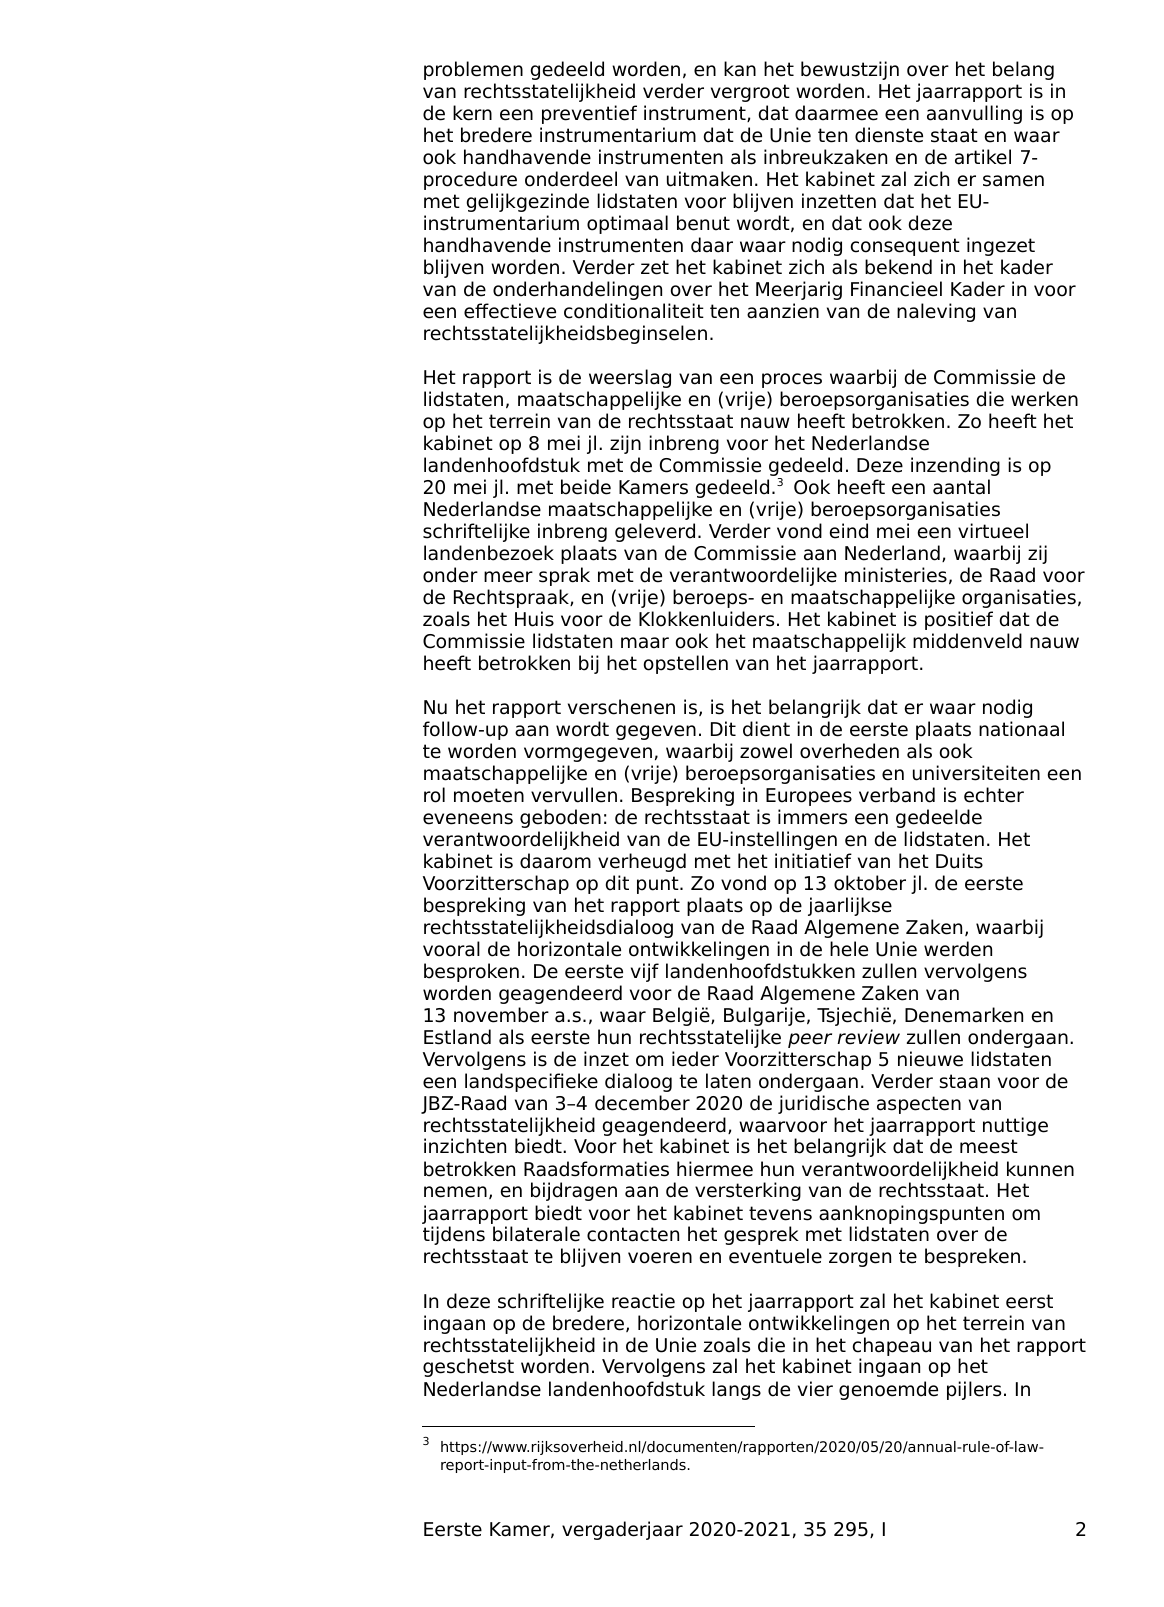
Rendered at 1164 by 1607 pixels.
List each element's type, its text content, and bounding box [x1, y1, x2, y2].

text In deze schriftelijke reactie op het jaarrapport zal het kabinet eerst ingaan op de bredere, horizontale ontwikkelingen op het terrein van rechtsstatelijkheid in de Unie zoals die in het chapeau van het rapport geschetst worden. Vervolgens zal het kabinet ingaan op het Nederlandse landenhoofdstuk langs de vier genoemde pijlers. In [422, 1291, 1087, 1400]
text https://www.rijksoverheid.nl/documenten/rapporten/2020/05/20/annual-rule-of-law-report-input-from-the-netherlands. [422, 1435, 1087, 1474]
text Nu het rapport verschenen is, is het belangrijk dat er waar nodig follow-up aan wordt gegeven. Dit dient in de eerste plaats nationaal te worden vormgegeven, waarbij zowel overheden als ook maatschappelijke en (vrije) beroepsorganisaties en universiteiten een rol moeten vervullen. Bespreking in Europees verband is echter eveneens geboden: de rechtsstaat is immers een gedeelde verantwoordelijkheid van de EU-instellingen en de lidstaten. Het kabinet is daarom verheugd met het initiatief van het Duits Voorzitterschap op dit punt. Zo vond op 13 oktober jl. de eerste bespreking van het rapport plaats op de jaarlijkse rechtsstatelijkheidsdialoog van de Raad Algemene Zaken, waarbij vooral de horizontale ontwikkelingen in de hele Unie werden besproken. De eerste vijf landenhoofdstukken zullen vervolgens worden geagendeerd voor de Raad Algemene Zaken van 13 november a.s., waar België, Bulgarije, Tsjechië, Denemarken en Estland als eerste hun rechtsstatelijke peer review zullen ondergaan. Vervolgens is de inzet om ieder Voorzitterschap 5 nieuwe lidstaten een landspecifieke dialoog te laten ondergaan. Verder staan voor de JBZ-Raad van 3–4 december 2020 de juridische aspecten van rechtsstatelijkheid geagendeerd, waarvoor het jaarrapport nuttige inzichten biedt. Voor het kabinet is het belangrijk dat de meest betrokken Raadsformaties hiermee hun verantwoordelijkheid kunnen nemen, en bijdragen aan de versterking van de rechtsstaat. Het jaarrapport biedt voor het kabinet tevens aanknopingspunten om tijdens bilaterale contacten het gesprek met lidstaten over de rechtsstaat te blijven voeren en eventuele zorgen te bespreken. [422, 697, 1087, 1268]
text problemen gedeeld worden, en kan het bewustzijn over het belang van rechtsstatelijkheid verder vergroot worden. Het jaarrapport is in de kern een preventief instrument, dat daarmee een aanvulling is op het bredere instrumentarium dat de Unie ten dienste staat en waar ook handhavende instrumenten als inbreukzaken en de artikel 7-procedure onderdeel van uitmaken. Het kabinet zal zich er samen met gelijkgezinde lidstaten voor blijven inzetten dat het EU-instrumentarium optimaal benut wordt, en dat ook deze handhavende instrumenten daar waar nodig consequent ingezet blijven worden. Verder zet het kabinet zich als bekend in het kader van de onderhandelingen over het Meerjarig Financieel Kader in voor een effectieve conditionaliteit ten aanzien van de naleving van rechtsstatelijkheidsbeginselen. [422, 59, 1087, 345]
text Het rapport is de weerslag van een proces waarbij de Commissie de lidstaten, maatschappelijke en (vrije) beroepsorganisaties die werken op het terrein van de rechtsstaat nauw heeft betrokken. Zo heeft het kabinet op 8 mei jl. zijn inbreng voor het Nederlandse landenhoofdstuk met de Commissie gedeeld. Deze inzending is op 20 mei jl. met beide Kamers gedeeld. Ook heeft een aantal Nederlandse maatschappelijke en (vrije) beroepsorganisaties schriftelijke inbreng geleverd. Verder vond eind mei een virtueel landenbezoek plaats van de Commissie aan Nederland, waarbij zij onder meer sprak met de verantwoordelijke ministeries, de Raad voor de Rechtspraak, en (vrije) beroeps- en maatschappelijke organisaties, zoals het Huis voor de Klokkenluiders. Het kabinet is positief dat de Commissie lidstaten maar ook het maatschappelijk middenveld nauw heeft betrokken bij het opstellen van het jaarrapport. [422, 367, 1087, 675]
